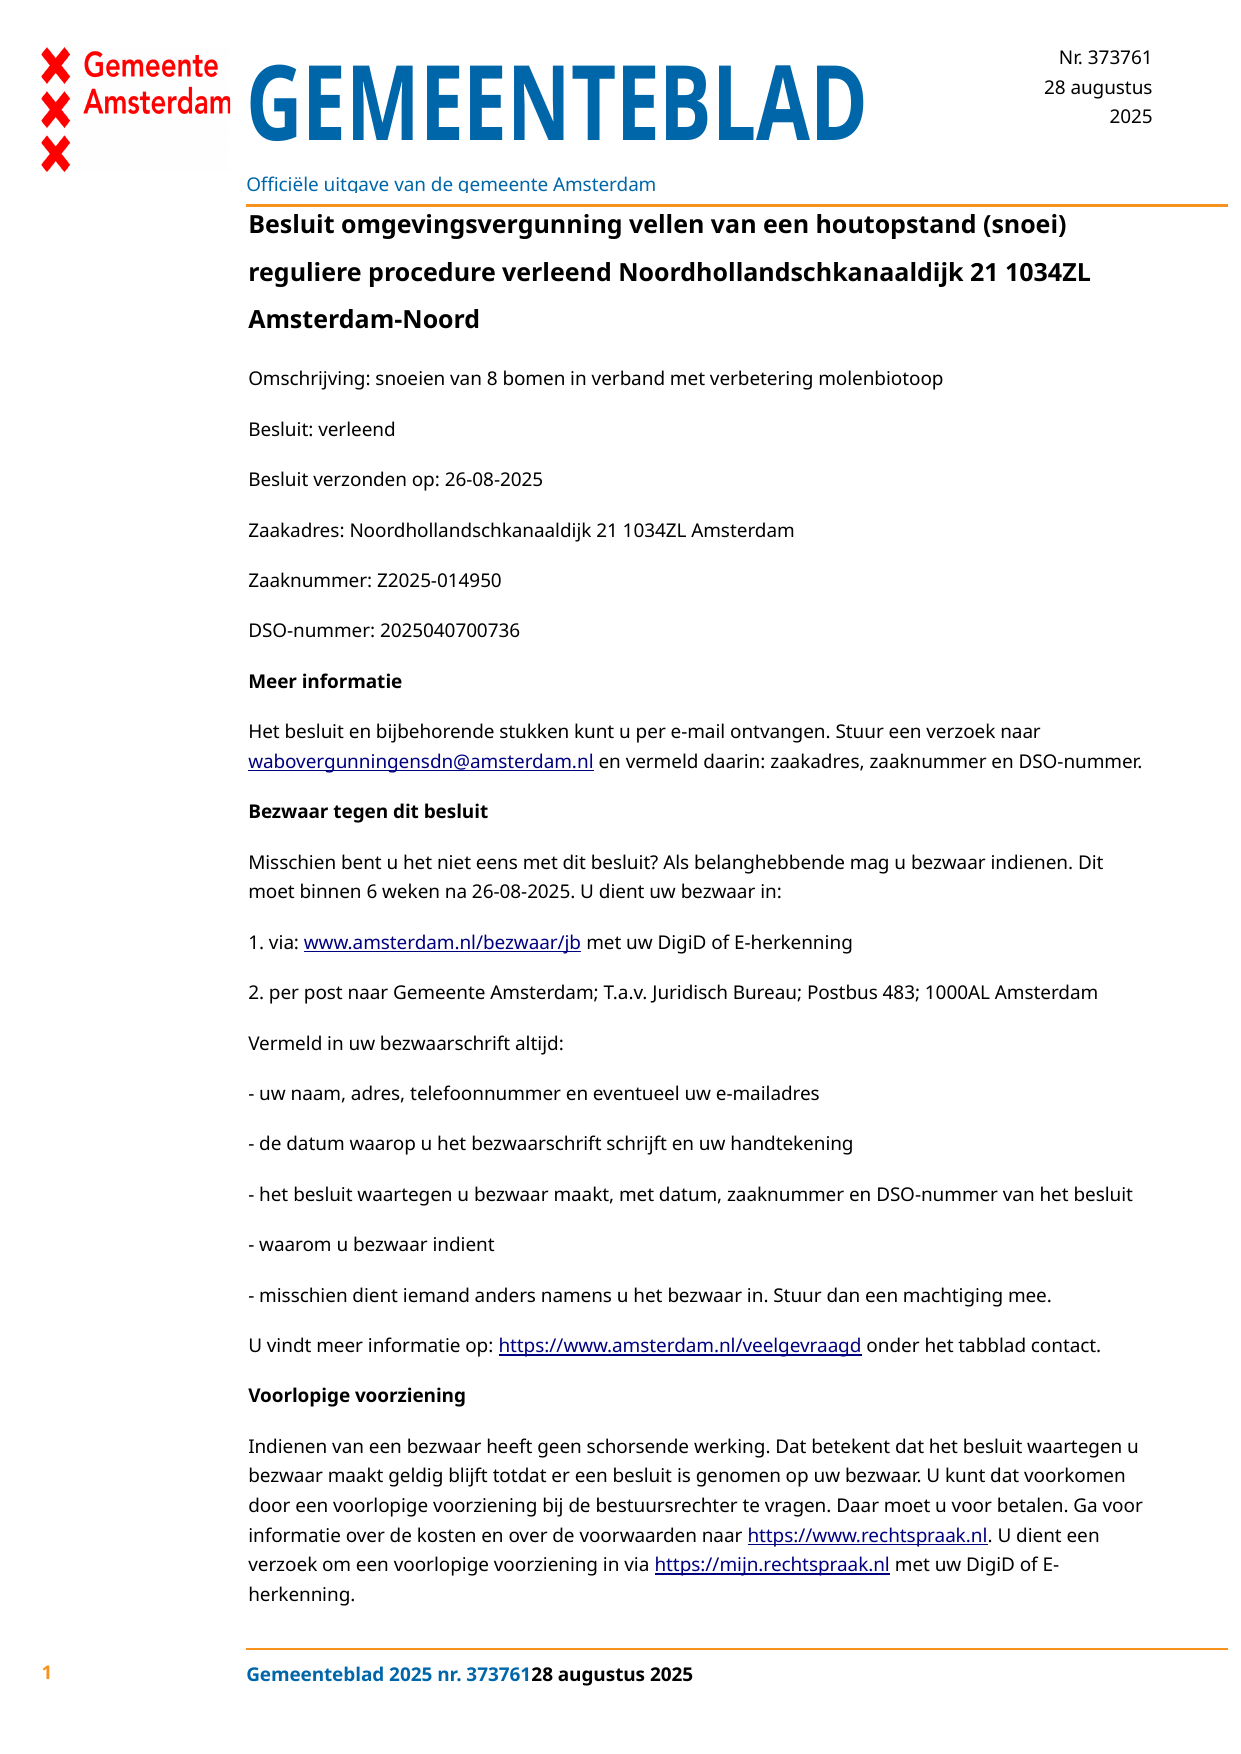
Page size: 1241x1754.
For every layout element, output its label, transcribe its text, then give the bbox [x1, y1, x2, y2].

text - het besluit waartegen u bezwaar maakt, met datum, zaaknummer en DSO-nummer van het besluit [248, 1181, 1152, 1207]
text - uw naam, adres, telefoonnummer en eventueel uw e-mailadres [248, 1080, 1152, 1106]
text U vindt meer informatie op: https://www.amsterdam.nl/veelgevraagd onder het tabblad contact. [248, 1332, 1152, 1358]
text Indienen van een bezwaar heeft geen schorsende werking. Dat betekent dat het besluit waartegen u bezwaar maakt geldig blijft totdat er een besluit is genomen op uw bezwaar. U kunt dat voorkomen door een voorlopige voorziening bij de bestuursrechter te vragen. Daar moet u voor betalen. Ga voor informatie over de kosten en over de voorwaarden naar https://www.rechtspraak.nl. U dient een verzoek om een voorlopige voorziening in via https://mijn.rechtspraak.nl met uw DigiD of E-herkenning. [248, 1433, 1152, 1607]
text Besluit: verleend [248, 416, 1152, 442]
text Bezwaar tegen dit besluit [248, 798, 1152, 824]
text Zaakadres: Noordhollandschkanaaldijk 21 1034ZL Amsterdam [248, 517, 1152, 542]
text 1. via: www.amsterdam.nl/bezwaar/jb met uw DigiD of E-herkenning [248, 929, 1152, 954]
text Omschrijving: snoeien van 8 bomen in verband met verbetering molenbiotoop [248, 366, 1152, 391]
text Vermeld in uw bezwaarschrift altijd: [248, 1030, 1152, 1055]
text - misschien dient iemand anders namens u het bezwaar in. Stuur dan een machtiging mee. [248, 1282, 1152, 1307]
text - waarom u bezwaar indient [248, 1231, 1152, 1257]
text Voorlopige voorziening [248, 1383, 1152, 1408]
picture [41, 47, 231, 172]
text Zaaknummer: Z2025-014950 [248, 567, 1152, 593]
text Misschien bent u het niet eens met dit besluit? Als belanghebbende mag u bezwaar indienen. Dit moet binnen 6 weken na 26-08-2025. U dient uw bezwaar in: [248, 849, 1152, 904]
text - de datum waarop u het bezwaarschrift schrijft en uw handtekening [248, 1131, 1152, 1156]
text DSO-nummer: 2025040700736 [248, 618, 1152, 643]
text Het besluit en bijbehorende stukken kunt u per e-mail ontvangen. Stuur een verzoek naar wabovergunningensdn@amsterdam.nl en vermeld daarin: zaakadres, zaaknummer en DSO-nummer. [248, 718, 1152, 774]
text Besluit verzonden op: 26-08-2025 [248, 466, 1152, 492]
text 2. per post naar Gemeente Amsterdam; T.a.v. Juridisch Bureau; Postbus 483; 1000AL Amsterdam [248, 979, 1152, 1005]
text Meer informatie [248, 668, 1152, 694]
text Besluit omgevingsvergunning vellen van een houtopstand (snoei) reguliere procedure verleend Noordhollandschkanaaldijk 21 1034ZL Amsterdam-Noord [248, 207, 1152, 336]
